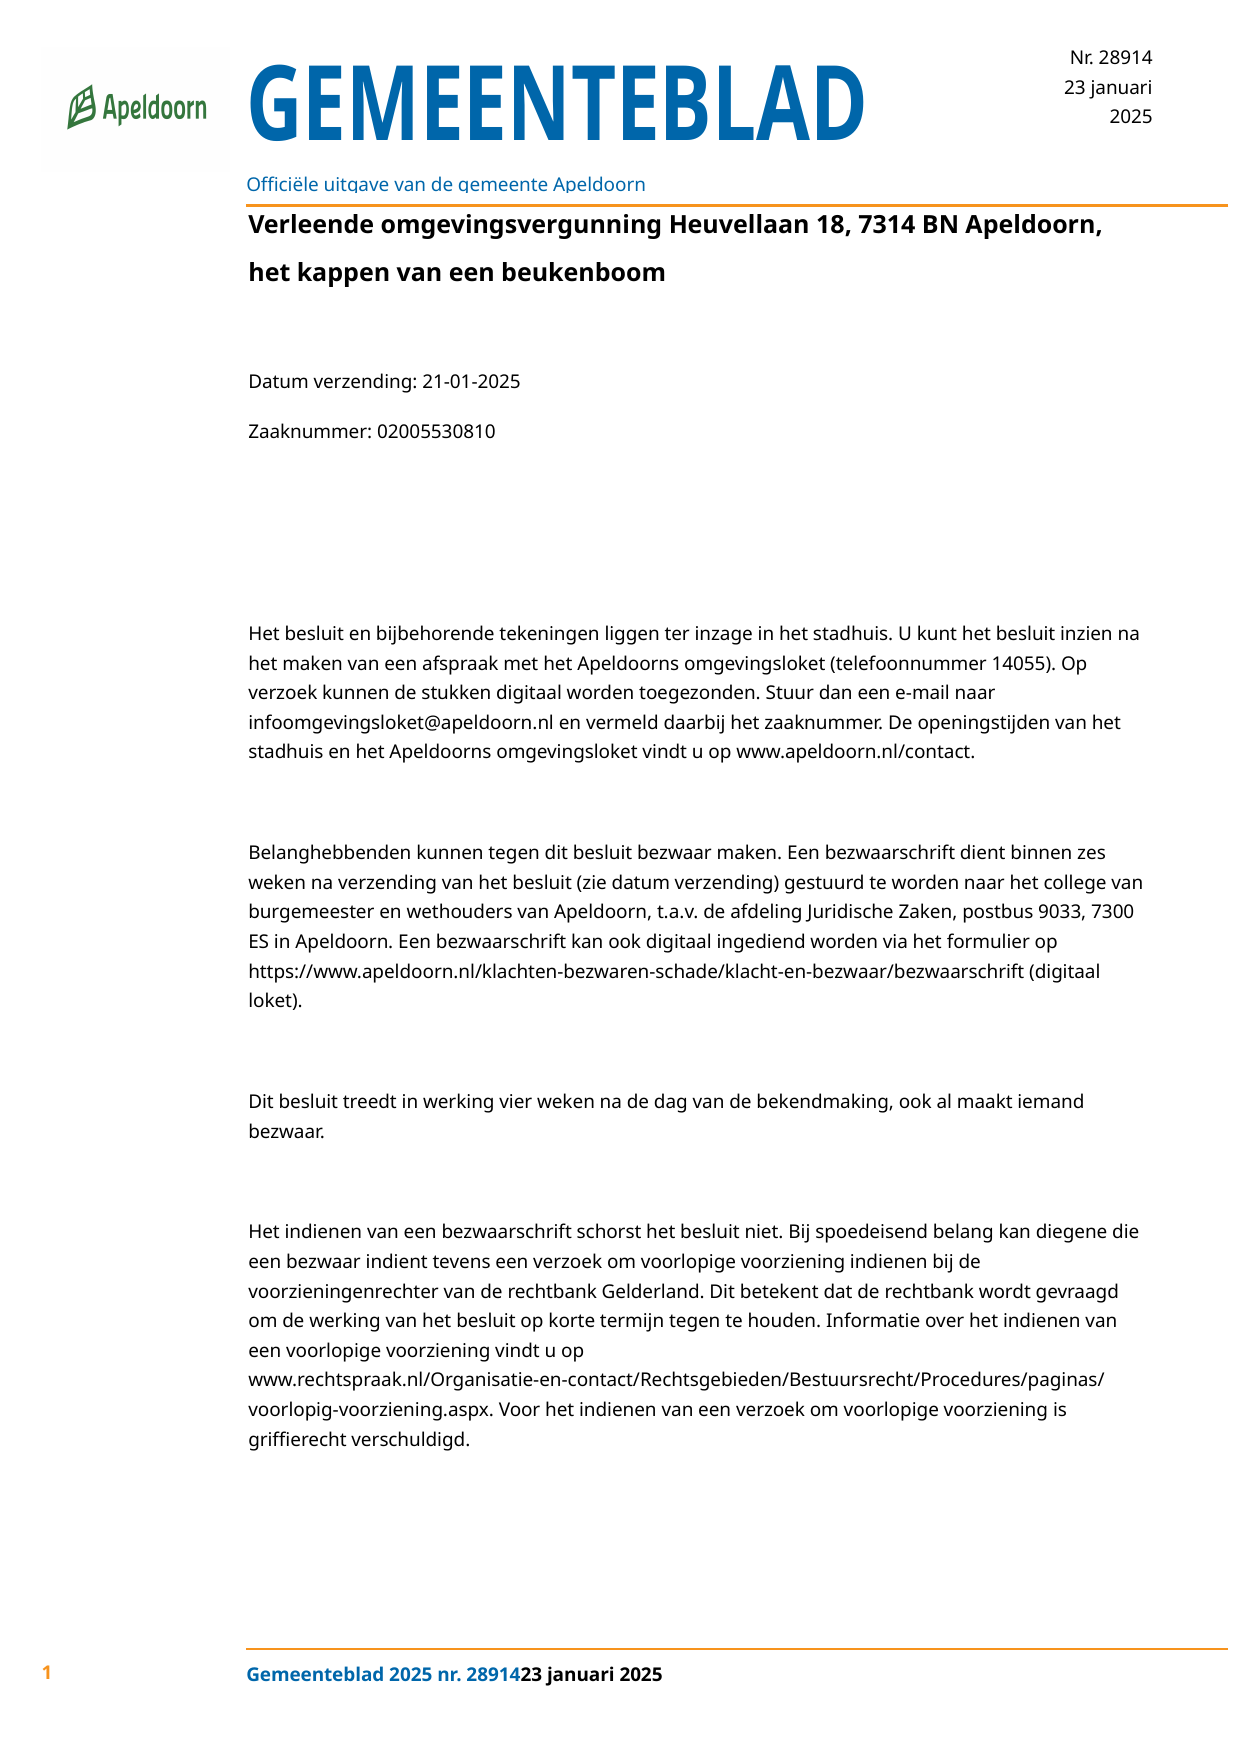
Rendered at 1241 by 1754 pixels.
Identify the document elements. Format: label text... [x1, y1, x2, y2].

picture [41, 47, 231, 172]
text Het indienen van een bezwaarschrift schorst het besluit niet. Bij spoedeisend belang kan diegene die een bezwaar indient tevens een verzoek om voorlopige voorziening indienen bij de voorzieningenrechter van de rechtbank Gelderland. Dit betekent dat de rechtbank wordt gevraagd om de werking van het besluit op korte termijn tegen te houden. Informatie over het indienen van een voorlopige voorziening vindt u op www.rechtspraak.nl/Organisatie-en-contact/Rechtsgebieden/Bestuursrecht/Procedures/paginas/voorlopig-voorziening.aspx. Voor het indienen van een verzoek om voorlopige voorziening is griffierecht verschuldigd. [248, 1219, 1152, 1452]
text Belanghebbenden kunnen tegen dit besluit bezwaar maken. Een bezwaarschrift dient binnen zes weken na verzending van het besluit (zie datum verzending) gestuurd te worden naar het college van burgemeester en wethouders van Apeldoorn, t.a.v. de afdeling Juridische Zaken, postbus 9033, 7300 ES in Apeldoorn. Een bezwaarschrift kan ook digitaal ingediend worden via het formulier op https://www.apeldoorn.nl/klachten-bezwaren-schade/klacht-en-bezwaar/bezwaarschrift (digitaal loket). [248, 839, 1152, 1013]
text Zaaknummer: 02005530810 [248, 419, 1152, 444]
text Datum verzending: 21-01-2025 [248, 368, 1152, 394]
text Het besluit en bijbehorende tekeningen liggen ter inzage in het stadhuis. U kunt het besluit inzien na het maken van een afspraak met het Apeldoorns omgevingsloket (telefoonnummer 14055). Op verzoek kunnen de stukken digitaal worden toegezonden. Stuur dan een e-mail naar infoomgevingsloket@apeldoorn.nl en vermeld daarbij het zaaknummer. De openingstijden van het stadhuis en het Apeldoorns omgevingsloket vindt u op www.apeldoorn.nl/contact. [248, 620, 1152, 764]
text Dit besluit treedt in werking vier weken na de dag van de bekendmaking, ook al maakt iemand bezwaar. [248, 1088, 1152, 1144]
text Verleende omgevingsvergunning Heuvellaan 18, 7314 BN Apeldoorn, het kappen van een beukenboom [248, 207, 1152, 288]
